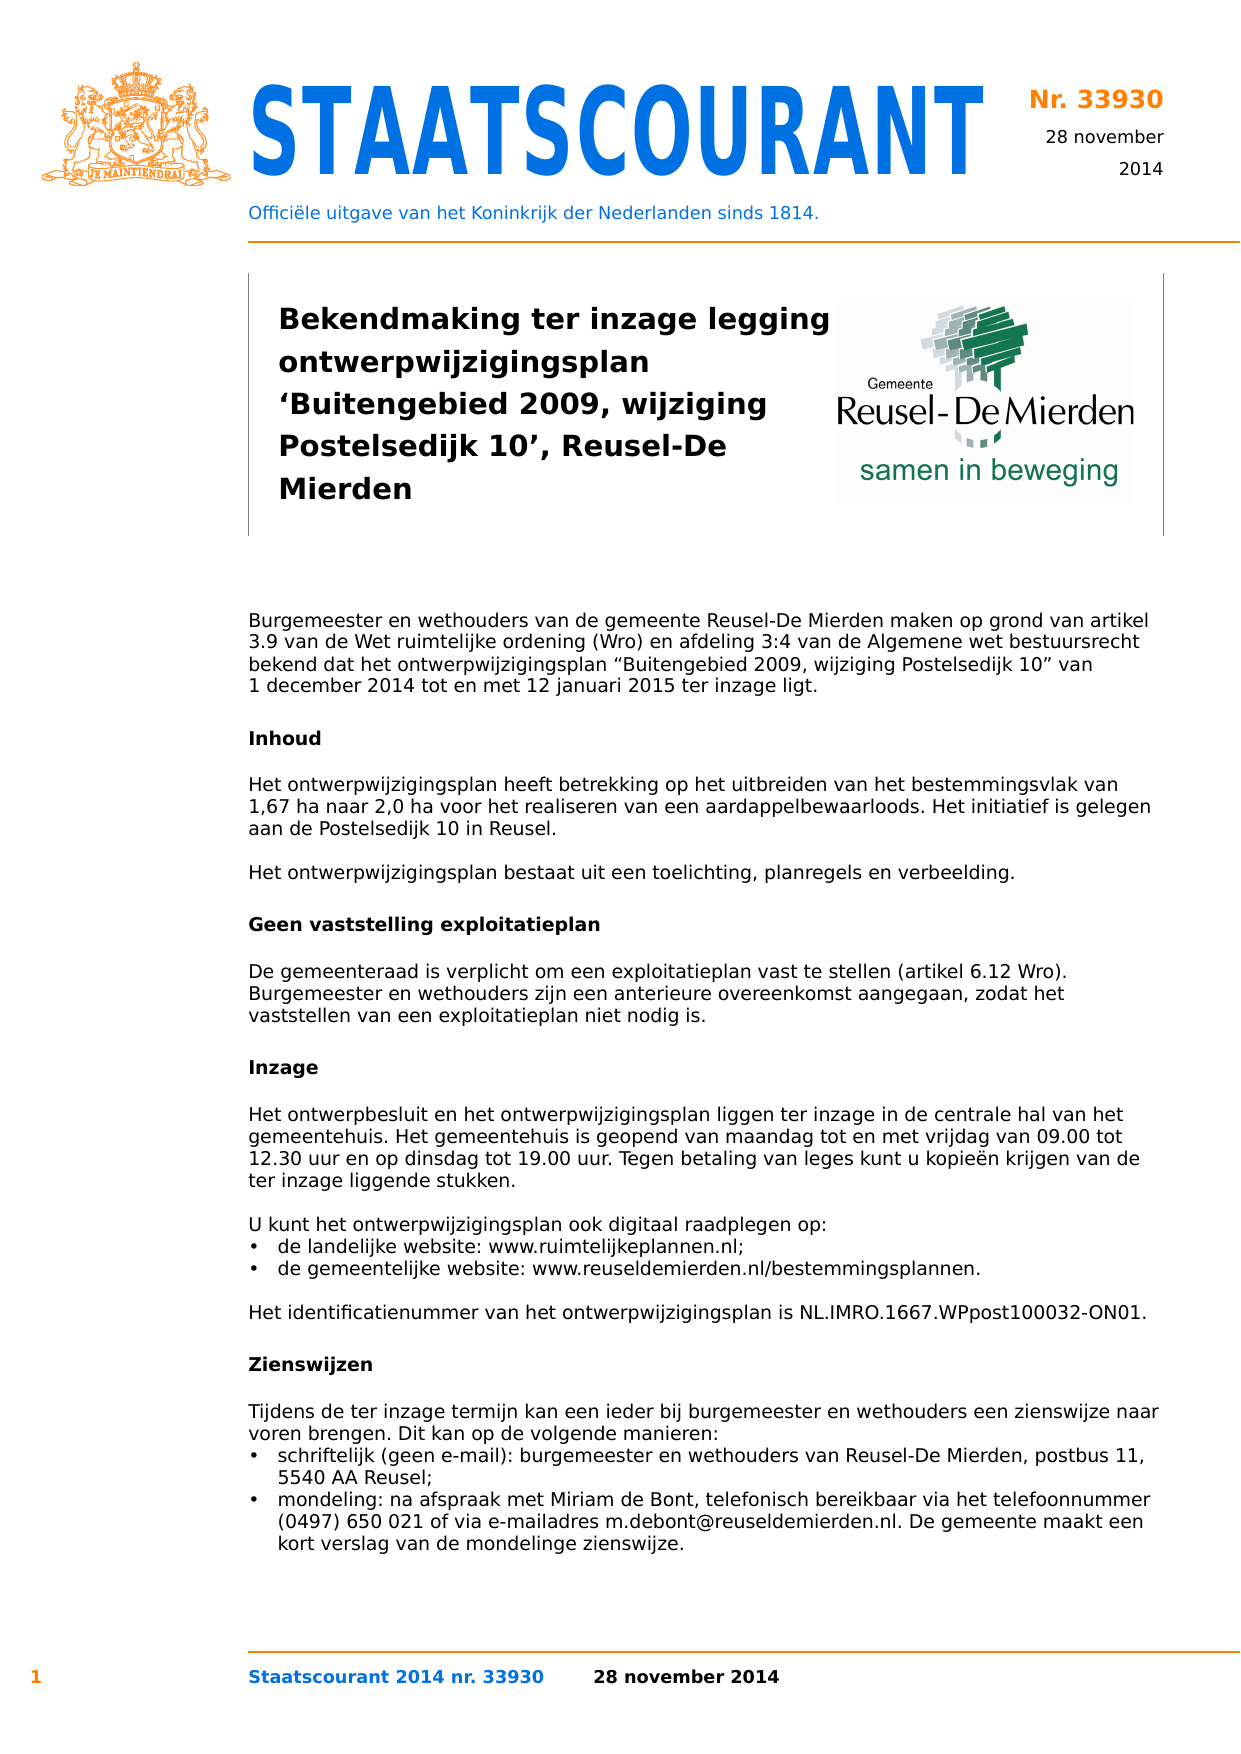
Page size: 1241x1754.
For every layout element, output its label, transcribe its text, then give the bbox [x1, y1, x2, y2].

text De gemeenteraad is verplicht om een exploitatieplan vast te stellen (artikel 6.12 Wro). Burgemeester en wethouders zijn een anterieure overeenkomst aangegaan, zodat het vaststellen van een exploitatieplan niet nodig is. [248, 961, 1163, 1027]
table_cell 28 november [998, 121, 1240, 153]
text Burgemeester en wethouders van de gemeente Reusel-De Mierden maken op grond van artikel 3.9 van de Wet ruimtelijke ordening (Wro) en afdeling 3:4 van de Algemene wet bestuursrecht bekend dat het ontwerpwijzigingsplan “Buitengebied 2009, wijziging Postelsedijk 10” van 1 december 2014 tot en met 12 januari 2015 ter inzage ligt. [248, 609, 1163, 697]
text Het ontwerpbesluit en het ontwerpwijzigingsplan liggen ter inzage in de centrale hal van het gemeentehuis. Het gemeentehuis is geopend van maandag tot en met vrijdag van 09.00 tot 12.30 uur en op dinsdag tot 19.00 uur. Tegen betaling van leges kunt u kopieën krijgen van de ter inzage liggende stukken. [248, 1104, 1163, 1192]
text • schriftelijk (geen e-mail): burgemeester en wethouders van Reusel-De Mierden, postbus 11, 5540 AA Reusel; [248, 1444, 1163, 1488]
table_cell Officiële uitgave van het Koninkrijk der Nederlanden sinds 1814. [248, 203, 1240, 241]
text U kunt het ontwerpwijzigingsplan ook digitaal raadplegen op: [248, 1214, 1163, 1236]
text Het ontwerpwijzigingsplan heeft betrekking op het uitbreiden van het bestemmingsvlak van 1,67 ha naar 2,0 ha voor het realiseren van een aardappelbewaarloods. Het initiatief is gelegen aan de Postelsedijk 10 in Reusel. [248, 774, 1163, 840]
subtitle Bekendmaking ter inzage legging ontwerpwijzigingsplan ‘Buitengebied 2009, wijziging Postelsedijk 10’, Reusel-De Mierden [249, 273, 1163, 536]
text Het identificatienummer van het ontwerpwijzigingsplan is NL.IMRO.1667.WPpost100032-ON01. [248, 1302, 1163, 1324]
text Het ontwerpwijzigingsplan bestaat uit een toelichting, planregels en verbeelding. [248, 862, 1163, 884]
table_header Nr. 33930 [998, 62, 1240, 121]
table_header [25, 62, 248, 241]
table_header STAATSCOURANT [248, 62, 998, 203]
picture [41, 62, 231, 186]
subtitle Geen vaststelling exploitatieplan [248, 914, 1163, 936]
text • de landelijke website: www.ruimtelijkeplannen.nl; [248, 1236, 1163, 1258]
picture [838, 302, 1134, 504]
subtitle Inhoud [248, 727, 1163, 749]
text Tijdens de ter inzage termijn kan een ieder bij burgemeester en wethouders een zienswijze naar voren brengen. Dit kan op de volgende manieren: [248, 1401, 1163, 1444]
text • de gemeentelijke website: www.reuseldemierden.nl/bestemmingsplannen. [248, 1258, 1163, 1280]
subtitle Inzage [248, 1057, 1163, 1079]
table_cell 2014 [998, 153, 1240, 203]
text • mondeling: na afspraak met Miriam de Bont, telefonisch bereikbaar via het telefoonnummer (0497) 650 021 of via e-mailadres m.debont@reuseldemierden.nl. De gemeente maakt een kort verslag van de mondelinge zienswijze. [248, 1488, 1163, 1554]
subtitle Zienswijzen [248, 1354, 1163, 1376]
